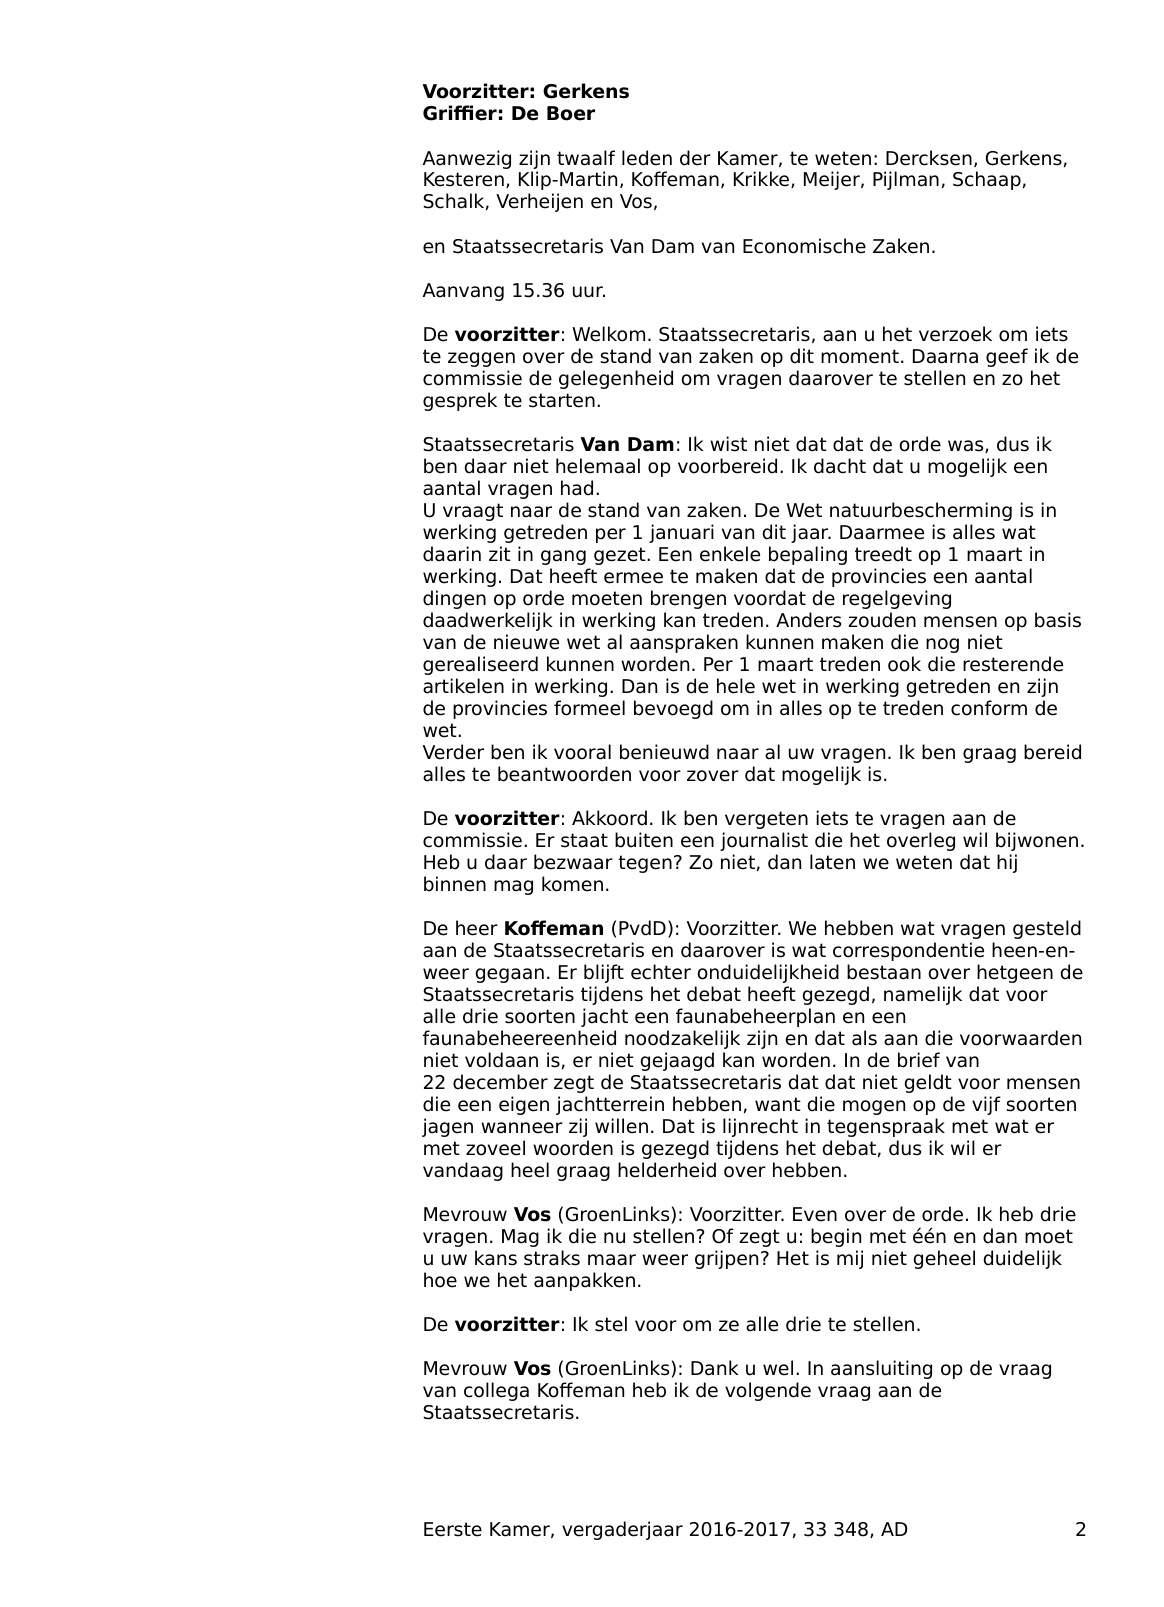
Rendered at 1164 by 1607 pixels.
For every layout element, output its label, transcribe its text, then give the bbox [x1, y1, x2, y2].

text Mevrouw Vos (GroenLinks): Dank u wel. In aansluiting op de vraag van collega Koffeman heb ik de volgende vraag aan de Staatssecretaris. [422, 1358, 1087, 1424]
text Griffier: De Boer [422, 103, 1087, 125]
text U vraagt naar de stand van zaken. De Wet natuurbescherming is in werking getreden per 1 januari van dit jaar. Daarmee is alles wat daarin zit in gang gezet. Een enkele bepaling treedt op 1 maart in werking. Dat heeft ermee te maken dat de provincies een aantal dingen op orde moeten brengen voordat de regelgeving daadwerkelijk in werking kan treden. Anders zouden mensen op basis van de nieuwe wet al aanspraken kunnen maken die nog niet gerealiseerd kunnen worden. Per 1 maart treden ook die resterende artikelen in werking. Dan is de hele wet in werking getreden en zijn de provincies formeel bevoegd om in alles op te treden conform de wet. [422, 500, 1087, 742]
text Aanwezig zijn twaalf leden der Kamer, te weten: Dercksen, Gerkens, Kesteren, Klip-Martin, Koffeman, Krikke, Meijer, Pijlman, Schaap, Schalk, Verheijen en Vos, [422, 147, 1087, 213]
text en Staatssecretaris Van Dam van Economische Zaken. [422, 236, 1087, 257]
text Mevrouw Vos (GroenLinks): Voorzitter. Even over de orde. Ik heb drie vragen. Mag ik die nu stellen? Of zegt u: begin met één en dan moet u uw kans straks maar weer grijpen? Het is mij niet geheel duidelijk hoe we het aanpakken. [422, 1204, 1087, 1292]
text Voorzitter: Gerkens [422, 81, 1087, 103]
text Aanvang 15.36 uur. [422, 280, 1087, 302]
text De voorzitter: Ik stel voor om ze alle drie te stellen. [422, 1314, 1087, 1336]
text Staatssecretaris Van Dam: Ik wist niet dat dat de orde was, dus ik ben daar niet helemaal op voorbereid. Ik dacht dat u mogelijk een aantal vragen had. [422, 434, 1087, 500]
text De voorzitter: Welkom. Staatssecretaris, aan u het verzoek om iets te zeggen over de stand van zaken op dit moment. Daarna geef ik de commissie de gelegenheid om vragen daarover te stellen en zo het gesprek te starten. [422, 324, 1087, 412]
text De heer Koffeman (PvdD): Voorzitter. We hebben wat vragen gesteld aan de Staatssecretaris en daarover is wat correspondentie heen-en-weer gegaan. Er blijft echter onduidelijkheid bestaan over hetgeen de Staatssecretaris tijdens het debat heeft gezegd, namelijk dat voor alle drie soorten jacht een faunabeheerplan en een faunabeheereenheid noodzakelijk zijn en dat als aan die voorwaarden niet voldaan is, er niet gejaagd kan worden. In de brief van 22 december zegt de Staatssecretaris dat dat niet geldt voor mensen die een eigen jachtterrein hebben, want die mogen op de vijf soorten jagen wanneer zij willen. Dat is lijnrecht in tegenspraak met wat er met zoveel woorden is gezegd tijdens het debat, dus ik wil er vandaag heel graag helderheid over hebben. [422, 918, 1087, 1182]
text Verder ben ik vooral benieuwd naar al uw vragen. Ik ben graag bereid alles te beantwoorden voor zover dat mogelijk is. [422, 742, 1087, 786]
text De voorzitter: Akkoord. Ik ben vergeten iets te vragen aan de commissie. Er staat buiten een journalist die het overleg wil bijwonen. Heb u daar bezwaar tegen? Zo niet, dan laten we weten dat hij binnen mag komen. [422, 808, 1087, 896]
